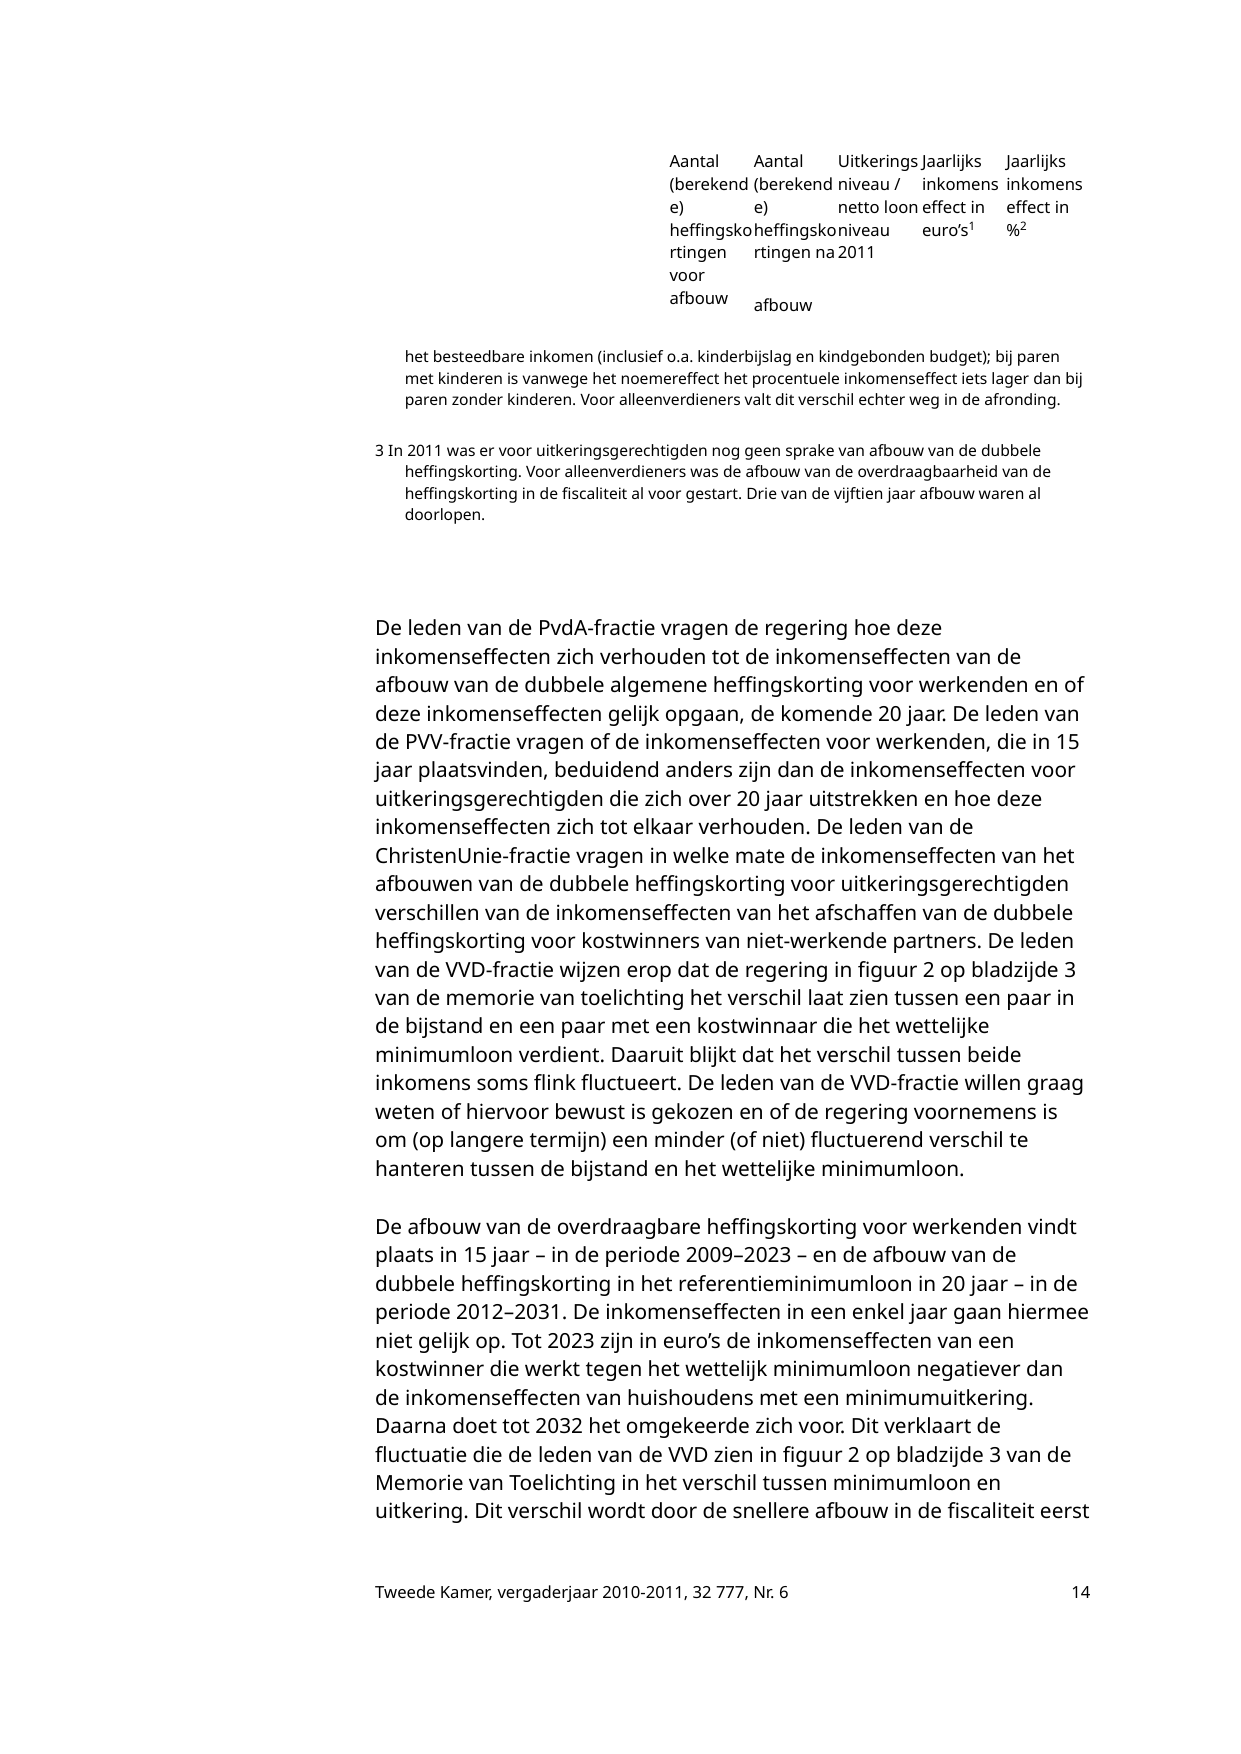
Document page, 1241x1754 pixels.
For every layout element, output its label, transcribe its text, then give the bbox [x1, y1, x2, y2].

text De afbouw van de overdraagbare heffingskorting voor werkenden vindt plaats in 15 jaar – in de periode 2009–2023 – en de afbouw van de dubbele heffingskorting in het referentieminimumloon in 20 jaar – in de periode 2012–2031. De inkomenseffecten in een enkel jaar gaan hiermee niet gelijk op. Tot 2023 zijn in euro’s de inkomenseffecten van een kostwinner die werkt tegen het wettelijk minimumloon negatiever dan de inkomenseffecten van huishoudens met een minimumuitkering. Daarna doet tot 2032 het omgekeerde zich voor. Dit verklaart de fluctuatie die de leden van de VVD zien in figuur 2 op bladzijde 3 van de Memorie van Toelichting in het verschil tussen minimumloon en uitkering. Dit verschil wordt door de snellere afbouw in de fiscaliteit eerst [375, 1212, 1090, 1525]
table_header [375, 150, 669, 346]
table_header Aantal (berekende) heffingskortingen voor afbouw [669, 150, 753, 346]
table_header Jaarlijks inkomenseffect in euro’s1 [922, 150, 1006, 346]
table_header Jaarlijks inkomenseffect in %2 [1006, 150, 1090, 346]
table_header Uitkeringsniveau / netto loon niveau 2011 [838, 150, 922, 346]
text De leden van de PvdA-fractie vragen de regering hoe deze inkomenseffecten zich verhouden tot de inkomenseffecten van de afbouw van de dubbele algemene heffingskorting voor werkenden en of deze inkomenseffecten gelijk opgaan, de komende 20 jaar. De leden van de PVV-fractie vragen of de inkomenseffecten voor werkenden, die in 15 jaar plaatsvinden, beduidend anders zijn dan de inkomenseffecten voor uitkeringsgerechtigden die zich over 20 jaar uitstrekken en hoe deze inkomenseffecten zich tot elkaar verhouden. De leden van de ChristenUnie-fractie vragen in welke mate de inkomenseffecten van het afbouwen van de dubbele heffingskorting voor uitkeringsgerechtigden verschillen van de inkomenseffecten van het afschaffen van de dubbele heffingskorting voor kostwinners van niet-werkende partners. De leden van de VVD-fractie wijzen erop dat de regering in figuur 2 op bladzijde 3 van de memorie van toelichting het verschil laat zien tussen een paar in de bijstand en een paar met een kostwinnaar die het wettelijke minimumloon verdient. Daaruit blijkt dat het verschil tussen beide inkomens soms flink fluctueert. De leden van de VVD-fractie willen graag weten of hiervoor bewust is gekozen en of de regering voornemens is om (op langere termijn) een minder (of niet) fluctuerend verschil te hanteren tussen de bijstand en het wettelijke minimumloon. [375, 613, 1090, 1182]
table_cell het besteedbare inkomen (inclusief o.a. kinderbijslag en kindgebonden budget); bij paren met kinderen is vanwege het noemereffect het procentuele inkomenseffect iets lager dan bij paren zonder kinderen. Voor alleenverdieners valt dit verschil echter weg in de afronding. 3 In 2011 was er voor uitkeringsgerechtigden nog geen sprake van afbouw van de dubbele heffingskorting. Voor alleenverdieners was de afbouw van de overdraagbaarheid van de heffingskorting in de fiscaliteit al voor gestart. Drie van de vijftien jaar afbouw waren al doorlopen. [375, 346, 1090, 555]
table_header Aantal (berekende) heffingskortingen na afbouw [754, 150, 838, 346]
